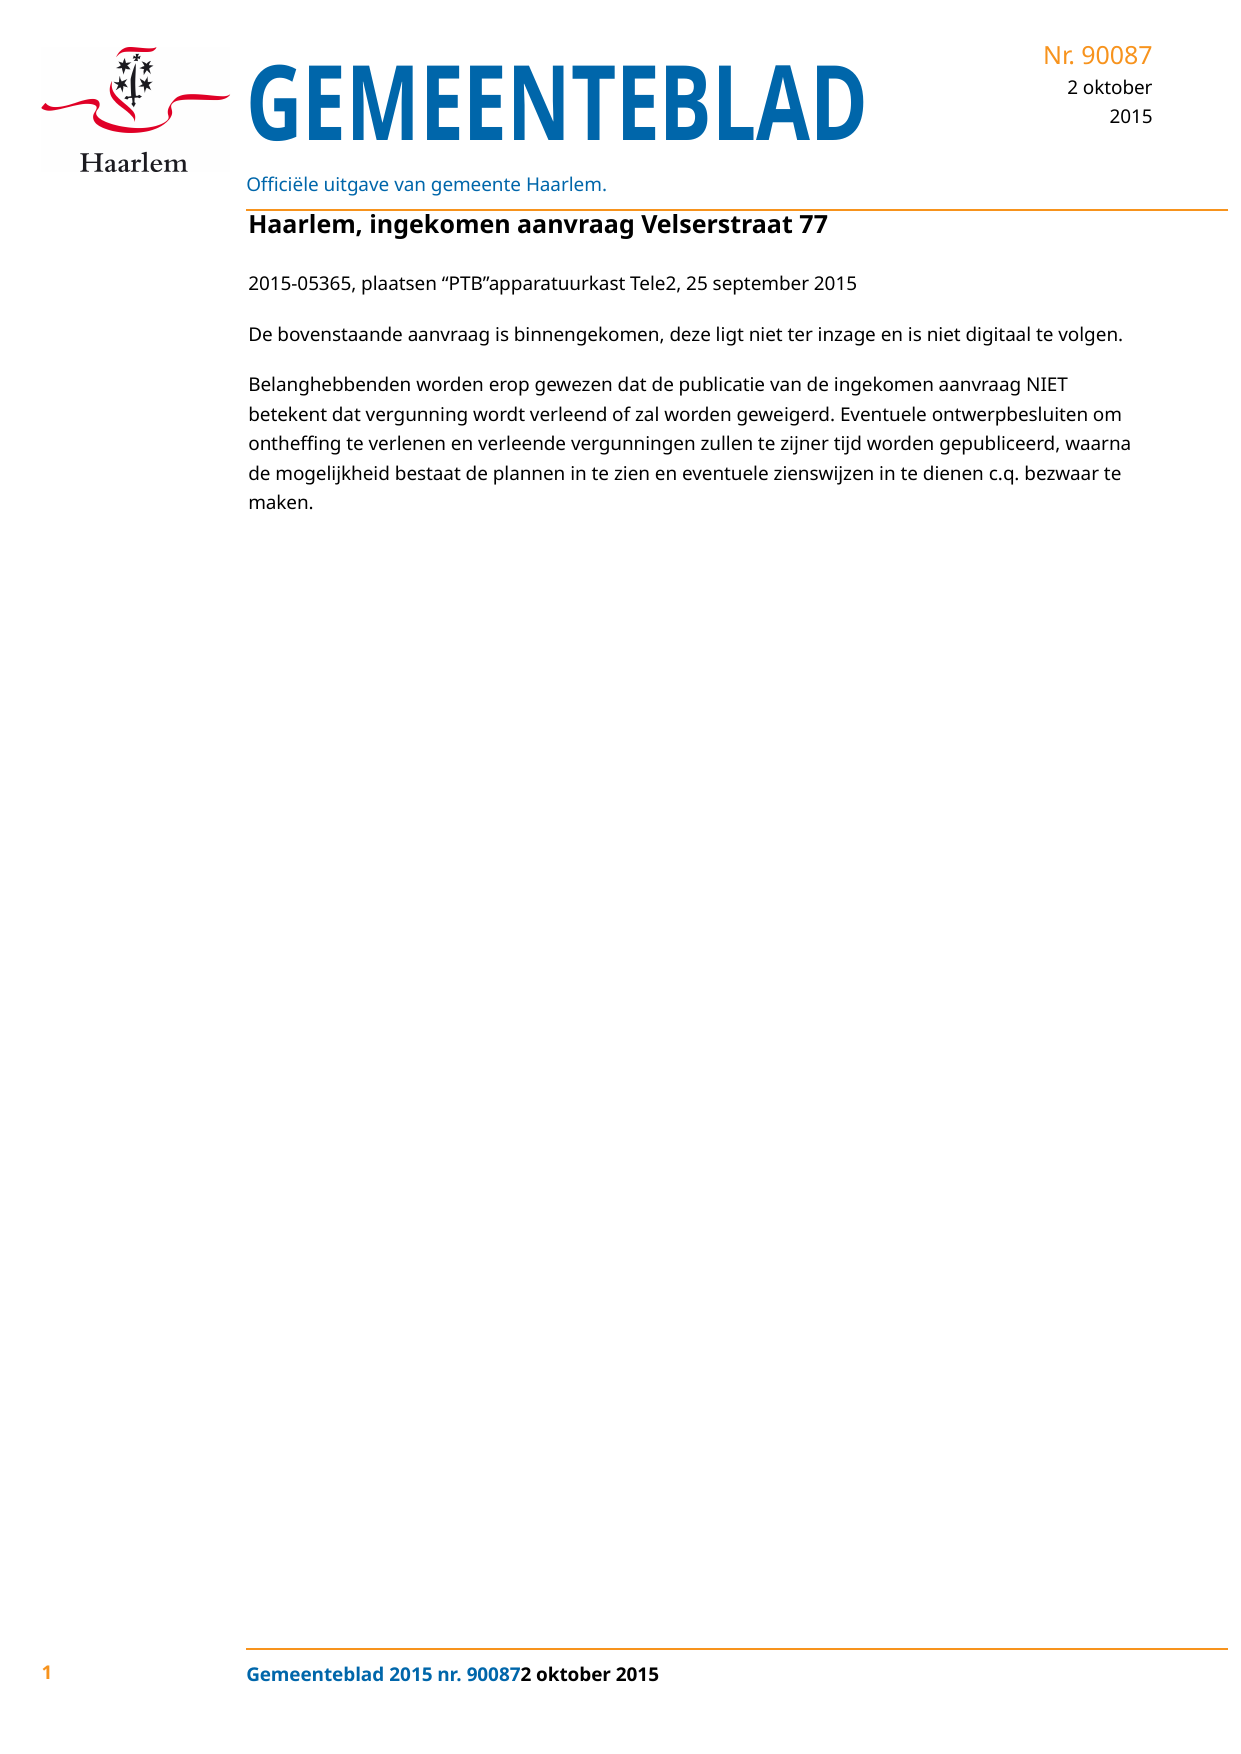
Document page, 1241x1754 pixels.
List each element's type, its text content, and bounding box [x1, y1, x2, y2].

text 2015-05365, plaatsen “PTB”apparatuurkast Tele2, 25 september 2015 [248, 270, 1152, 296]
text De bovenstaande aanvraag is binnengekomen, deze ligt niet ter inzage en is niet digitaal te volgen. [248, 321, 1152, 346]
picture [41, 47, 231, 172]
text Haarlem, ingekomen aanvraag Velserstraat 77 [248, 211, 1152, 241]
text Belanghebbenden worden erop gewezen dat de publicatie van de ingekomen aanvraag NIET betekent dat vergunning wordt verleend of zal worden geweigerd. Eventuele ontwerpbesluiten om ontheffing te verlenen en verleende vergunningen zullen te zijner tijd worden gepubliceerd, waarna de mogelijkheid bestaat de plannen in te zien en eventuele zienswijzen in te dienen c.q. bezwaar te maken. [248, 371, 1152, 515]
